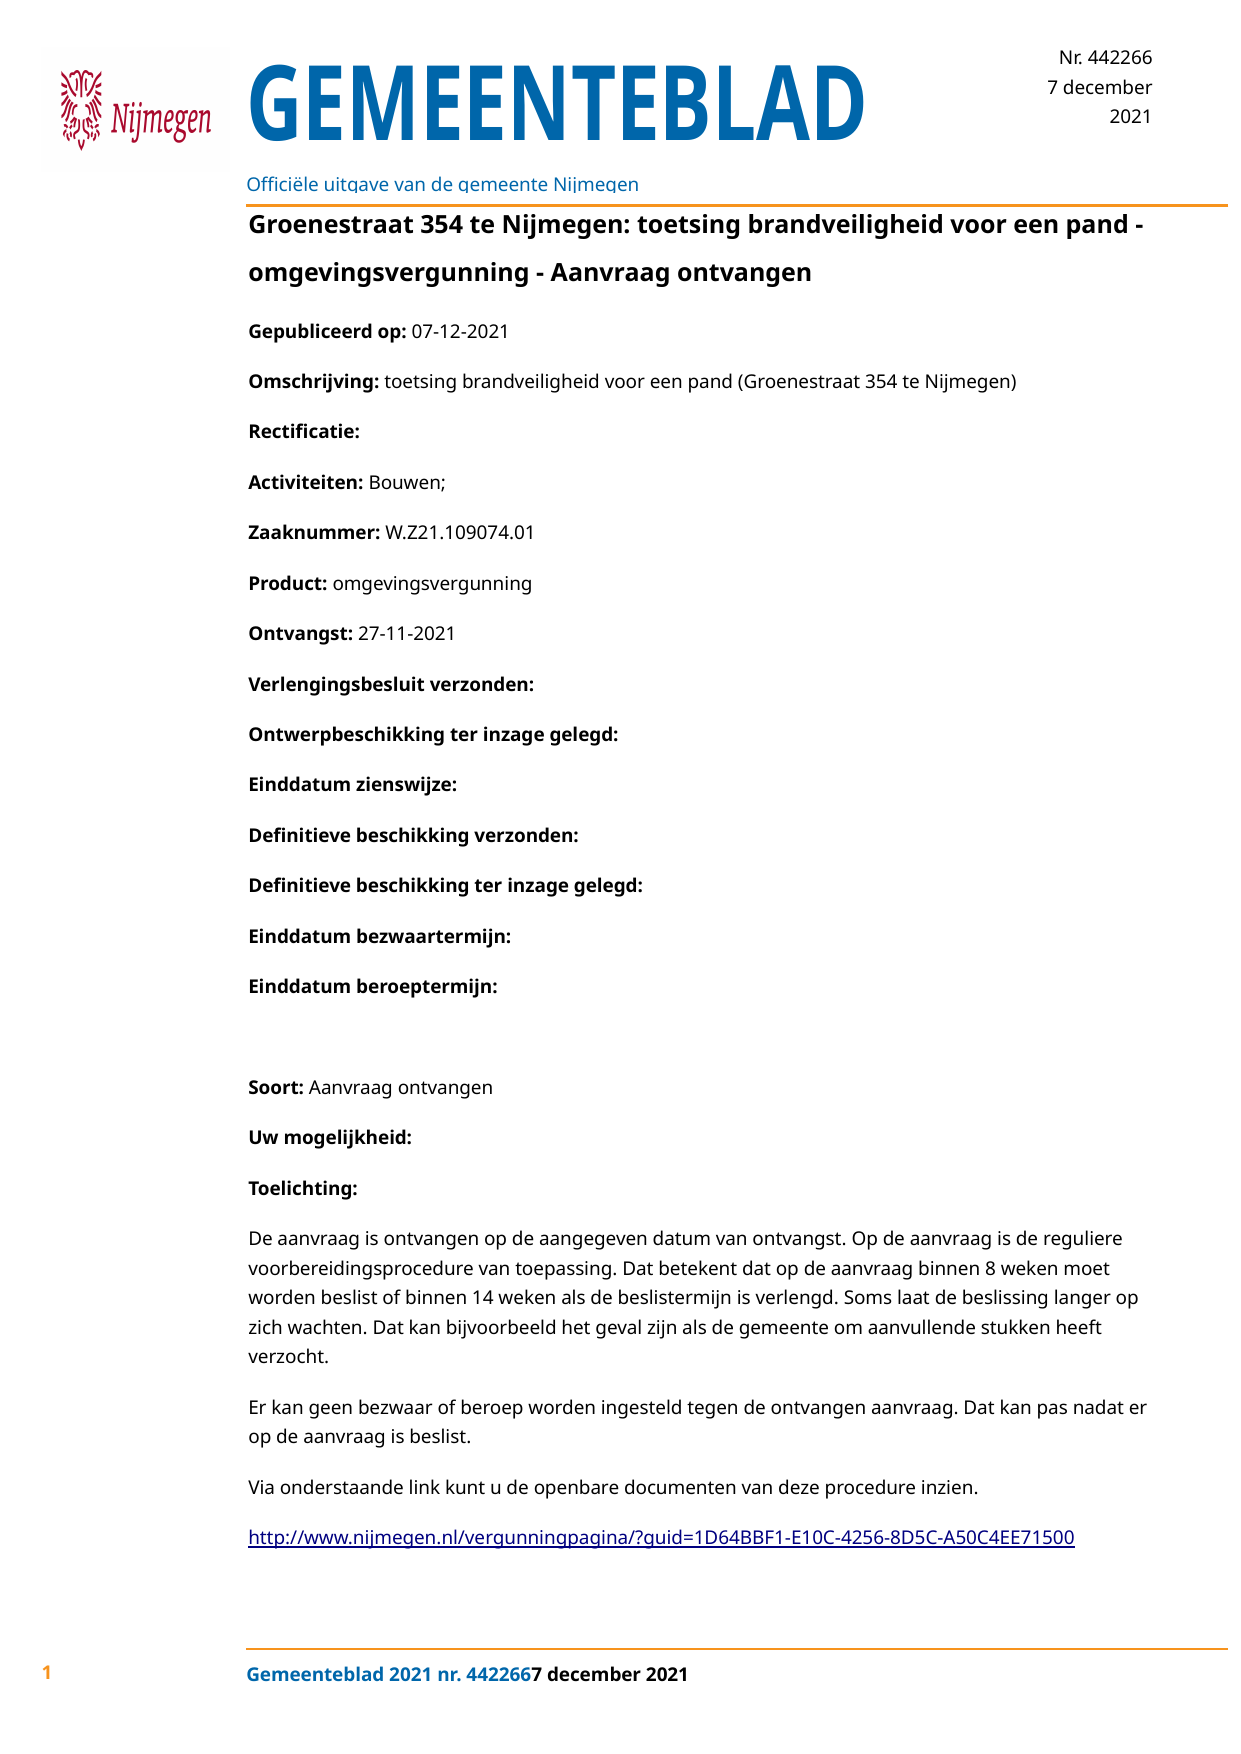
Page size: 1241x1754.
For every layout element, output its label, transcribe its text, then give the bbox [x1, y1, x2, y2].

text Toelichting: [248, 1175, 1152, 1201]
text Er kan geen bezwaar of beroep worden ingesteld tegen de ontvangen aanvraag. Dat kan pas nadat er op de aanvraag is beslist. [248, 1394, 1152, 1449]
text Zaaknummer: W.Z21.109074.01 [248, 519, 1152, 545]
text De aanvraag is ontvangen op de aangegeven datum van ontvangst. Op de aanvraag is de reguliere voorbereidingsprocedure van toepassing. Dat betekent dat op de aanvraag binnen 8 weken moet worden beslist of binnen 14 weken als de beslistermijn is verlengd. Soms laat de beslissing langer op zich wachten. Dat kan bijvoorbeeld het geval zijn als de gemeente om aanvullende stukken heeft verzocht. [248, 1225, 1152, 1369]
text Einddatum beroeptermijn: [248, 973, 1152, 999]
text Omschrijving: toetsing brandveiligheid voor een pand (Groenestraat 354 te Nijmegen) [248, 368, 1152, 394]
text Einddatum zienswijze: [248, 772, 1152, 797]
text Groenestraat 354 te Nijmegen: toetsing brandveiligheid voor een pand - omgevingsvergunning - Aanvraag ontvangen [248, 207, 1152, 288]
text Einddatum bezwaartermijn: [248, 923, 1152, 949]
text Uw mogelijkheid: [248, 1124, 1152, 1150]
text Definitieve beschikking verzonden: [248, 822, 1152, 848]
picture [41, 47, 231, 172]
text Ontvangst: 27-11-2021 [248, 620, 1152, 646]
text Product: omgevingsvergunning [248, 570, 1152, 596]
text Via onderstaande link kunt u de openbare documenten van deze procedure inzien. [248, 1474, 1152, 1500]
text Definitieve beschikking ter inzage gelegd: [248, 872, 1152, 898]
text Verlengingsbesluit verzonden: [248, 671, 1152, 697]
text http://www.nijmegen.nl/vergunningpagina/?guid=1D64BBF1-E10C-4256-8D5C-A50C4EE71500 [248, 1524, 1152, 1550]
text Rectificatie: [248, 419, 1152, 444]
text Ontwerpbeschikking ter inzage gelegd: [248, 721, 1152, 747]
text Activiteiten: Bouwen; [248, 469, 1152, 495]
text Gepubliceerd op: 07-12-2021 [248, 318, 1152, 344]
text Soort: Aanvraag ontvangen [248, 1074, 1152, 1100]
